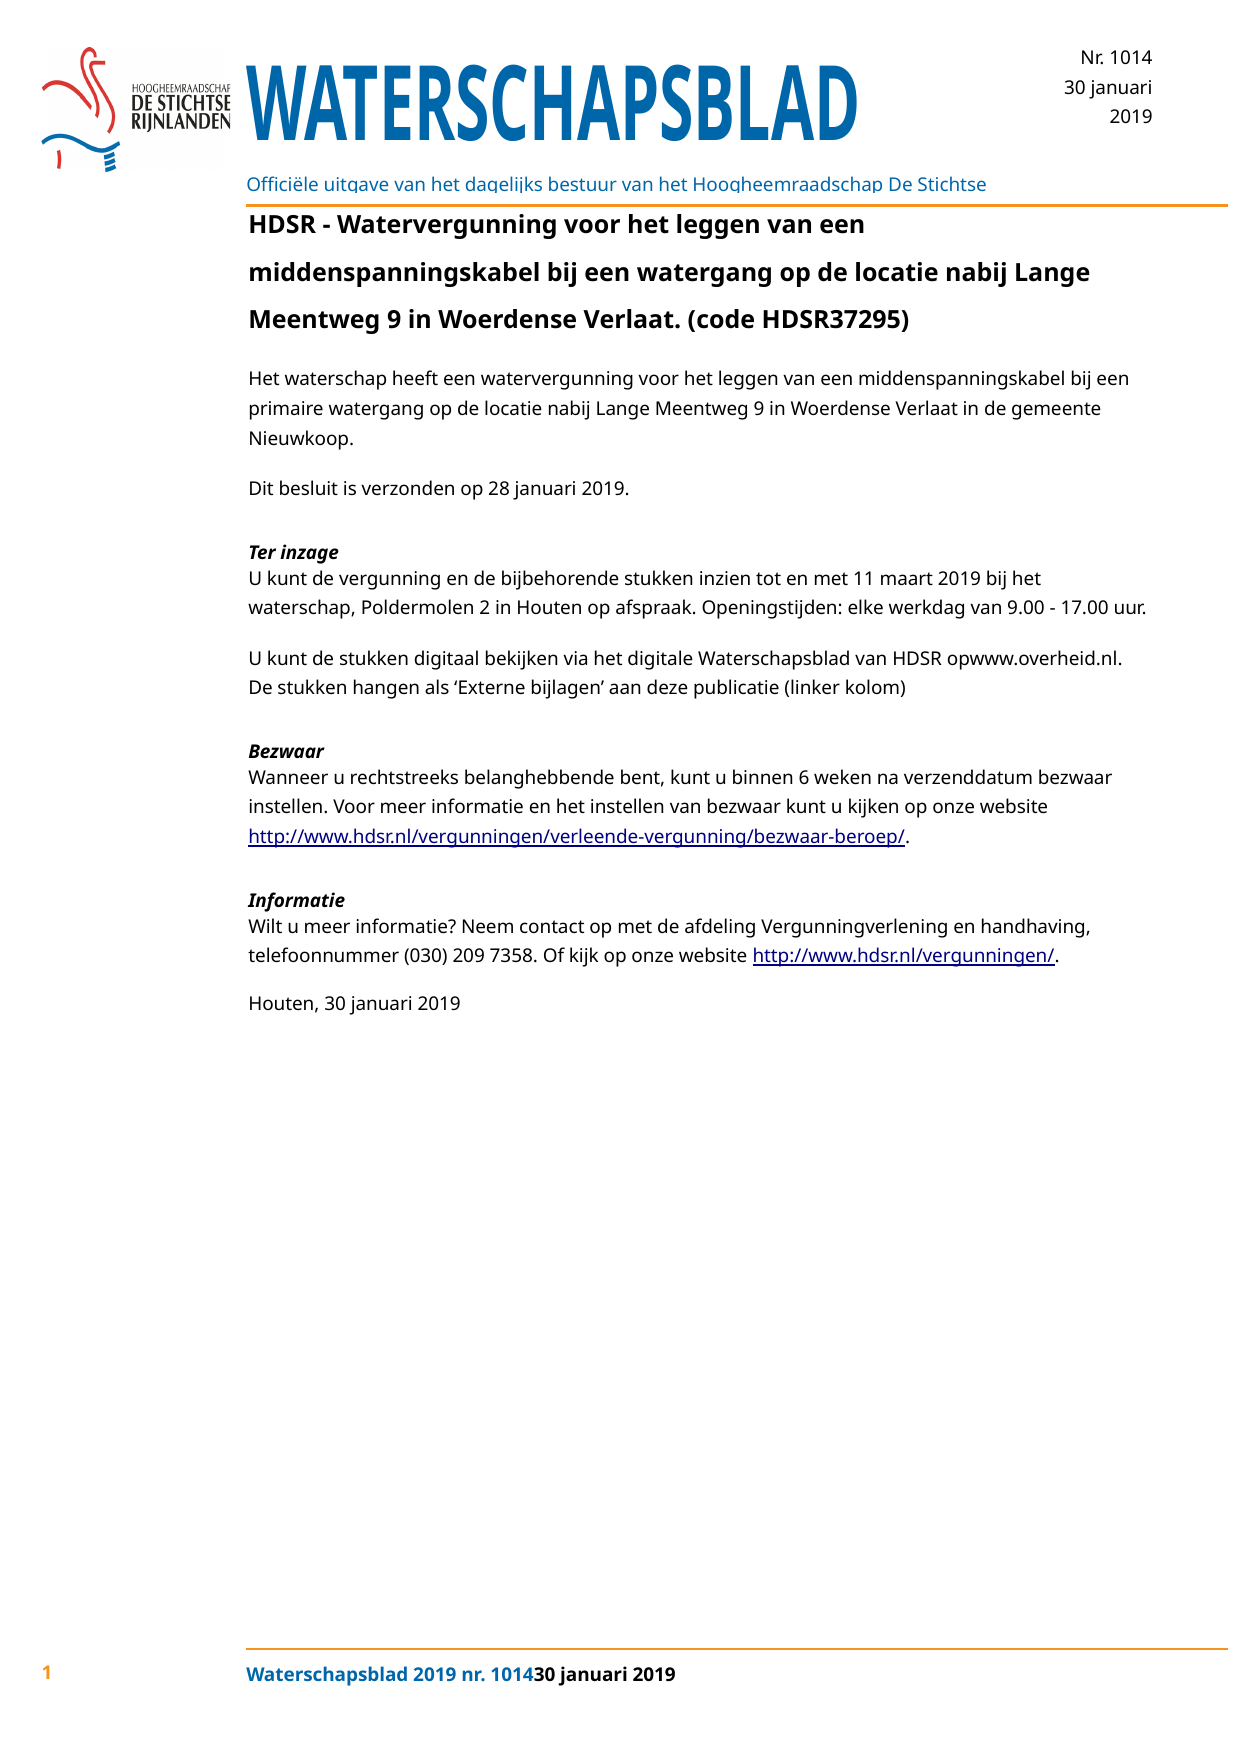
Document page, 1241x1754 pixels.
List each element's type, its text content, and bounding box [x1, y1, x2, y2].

text Wanneer u rechtstreeks belanghebbende bent, kunt u binnen 6 weken na verzenddatum bezwaar instellen. Voor meer informatie en het instellen van bezwaar kunt u kijken op onze website http://www.hdsr.nl/vergunningen/verleende-vergunning/bezwaar-beroep/. [248, 764, 1152, 849]
picture [41, 47, 231, 172]
text Bezwaar [248, 738, 1152, 764]
text U kunt de vergunning en de bijbehorende stukken inzien tot en met 11 maart 2019 bij het waterschap, Poldermolen 2 in Houten op afspraak. Openingstijden: elke werkdag van 9.00 - 17.00 uur. [248, 565, 1152, 620]
text Het waterschap heeft een watervergunning voor het leggen van een middenspanningskabel bij een primaire watergang op de locatie nabij Lange Meentweg 9 in Woerdense Verlaat in de gemeente Nieuwkoop. [248, 366, 1152, 450]
text U kunt de stukken digitaal bekijken via het digitale Waterschapsblad van HDSR opwww.overheid.nl. De stukken hangen als ‘Externe bijlagen’ aan deze publicatie (linker kolom) [248, 645, 1152, 700]
text HDSR - Watervergunning voor het leggen van een middenspanningskabel bij een watergang op de locatie nabij Lange Meentweg 9 in Woerdense Verlaat. (code HDSR37295) [248, 207, 1152, 336]
text Wilt u meer informatie? Neem contact op met de afdeling Vergunningverlening en handhaving, telefoonnummer (030) 209 7358. Of kijk op onze website http://www.hdsr.nl/vergunningen/. [248, 913, 1152, 968]
text Ter inzage [248, 539, 1152, 565]
text Dit besluit is verzonden op 28 januari 2019. [248, 475, 1152, 501]
text Informatie [248, 887, 1152, 913]
text Houten, 30 januari 2019 [248, 990, 1152, 1016]
